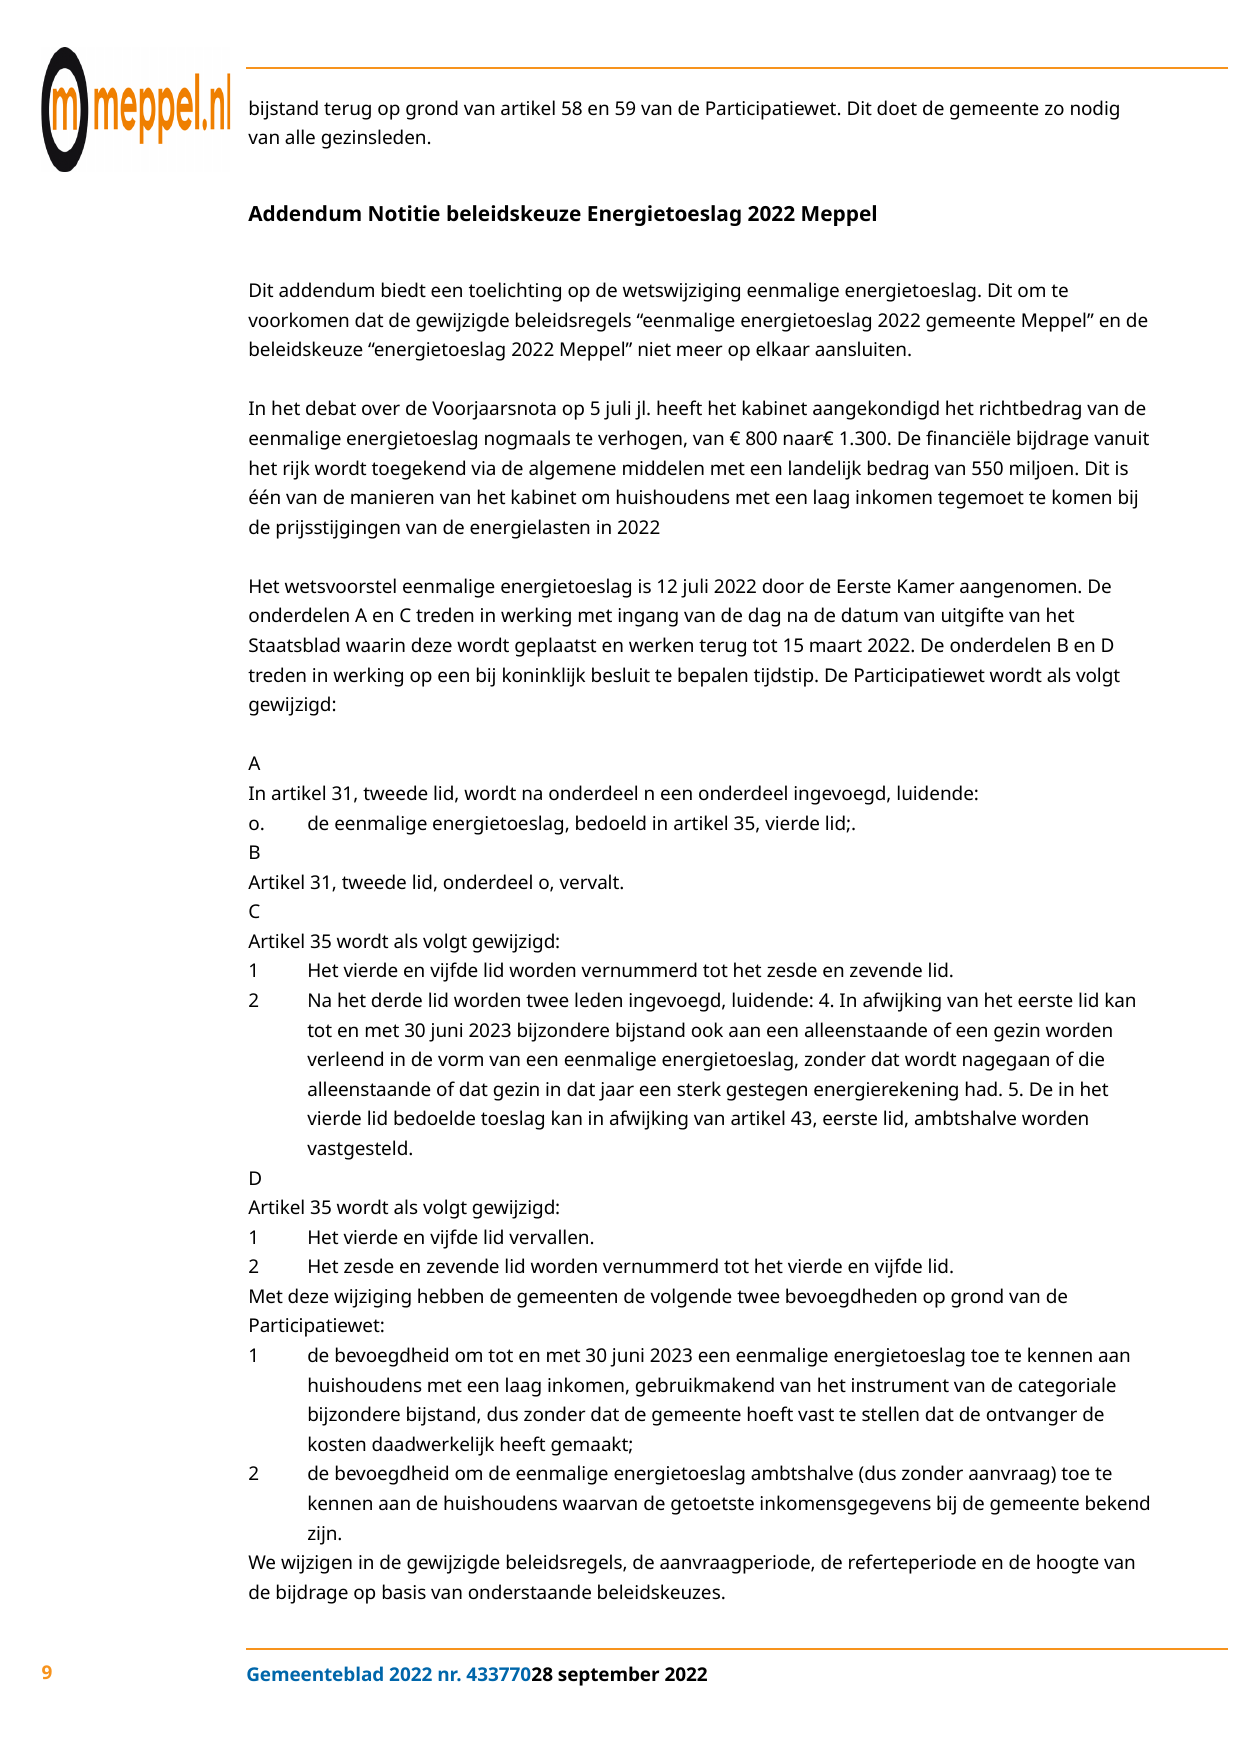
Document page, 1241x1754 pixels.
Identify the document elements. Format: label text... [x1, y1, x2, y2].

text B [248, 839, 1152, 865]
text Artikel 31, tweede lid, onderdeel o, vervalt. [248, 869, 1152, 895]
list de bevoegdheid om tot en met 30 juni 2023 een eenmalige energietoeslag toe te kennen aan huishoudens met een laag inkomen, gebruikmakend van het instrument van de categoriale bijzondere bijstand, dus zonder dat de gemeente hoeft vast te stellen dat de ontvanger de kosten daadwerkelijk heeft gemaakt; [248, 1342, 1152, 1457]
text In artikel 31, tweede lid, wordt na onderdeel n een onderdeel ingevoegd, luidende: [248, 780, 1152, 806]
picture [41, 47, 231, 172]
list de bevoegdheid om de eenmalige energietoeslag ambtshalve (dus zonder aanvraag) toe te kennen aan de huishoudens waarvan de getoetste inkomensgegevens bij de gemeente bekend zijn. [248, 1461, 1152, 1546]
list Na het derde lid worden twee leden ingevoegd, luidende: 4. In afwijking van het eerste lid kan tot en met 30 juni 2023 bijzondere bijstand ook aan een alleenstaande of een gezin worden verleend in de vorm van een eenmalige energietoeslag, zonder dat wordt nagegaan of die alleenstaande of dat gezin in dat jaar een sterk gestegen energierekening had. 5. De in het vierde lid bedoelde toeslag kan in afwijking van artikel 43, eerste lid, ambtshalve worden vastgesteld. [248, 987, 1152, 1161]
list Het vierde en vijfde lid worden vernummerd tot het zesde en zevende lid. [248, 958, 1152, 983]
text Artikel 35 wordt als volgt gewijzigd: [248, 928, 1152, 954]
list Het vierde en vijfde lid vervallen. [248, 1224, 1152, 1250]
text bijstand terug op grond van artikel 58 en 59 van de Participatiewet. Dit doet de gemeente zo nodig van alle gezinsleden. [248, 95, 1152, 150]
text Addendum Notitie beleidskeuze Energietoeslag 2022 Meppel [248, 199, 1152, 228]
text Dit addendum biedt een toelichting op de wetswijziging eenmalige energietoeslag. Dit om te voorkomen dat de gewijzigde beleidsregels “eenmalige energietoeslag 2022 gemeente Meppel” en de beleidskeuze “energietoeslag 2022 Meppel” niet meer op elkaar aansluiten. [248, 277, 1152, 362]
text Artikel 35 wordt als volgt gewijzigd: [248, 1194, 1152, 1220]
text Het wetsvoorstel eenmalige energietoeslag is 12 juli 2022 door de Eerste Kamer aangenomen. De onderdelen A en C treden in werking met ingang van de dag na de datum van uitgifte van het Staatsblad waarin deze wordt geplaatst en werken terug tot 15 maart 2022. De onderdelen B en D treden in werking op een bij koninklijk besluit te bepalen tijdstip. De Participatiewet wordt als volgt gewijzigd: [248, 573, 1152, 717]
list Het zesde en zevende lid worden vernummerd tot het vierde en vijfde lid. [248, 1253, 1152, 1279]
list de eenmalige energietoeslag, bedoeld in artikel 35, vierde lid;. [248, 810, 1152, 836]
text We wijzigen in de gewijzigde beleidsregels, de aanvraagperiode, de referteperiode en de hoogte van de bijdrage op basis van onderstaande beleidskeuzes. [248, 1549, 1152, 1605]
text Met deze wijziging hebben de gemeenten de volgende twee bevoegdheden op grond van de Participatiewet: [248, 1283, 1152, 1338]
text A [248, 751, 1152, 776]
text D [248, 1165, 1152, 1191]
text C [248, 898, 1152, 924]
text In het debat over de Voorjaarsnota op 5 juli jl. heeft het kabinet aangekondigd het richtbedrag van de eenmalige energietoeslag nogmaals te verhogen, van € 800 naar€ 1.300. De financiële bijdrage vanuit het rijk wordt toegekend via de algemene middelen met een landelijk bedrag van 550 miljoen. Dit is één van de manieren van het kabinet om huishoudens met een laag inkomen tegemoet te komen bij de prijsstijgingen van de energielasten in 2022 [248, 396, 1152, 540]
